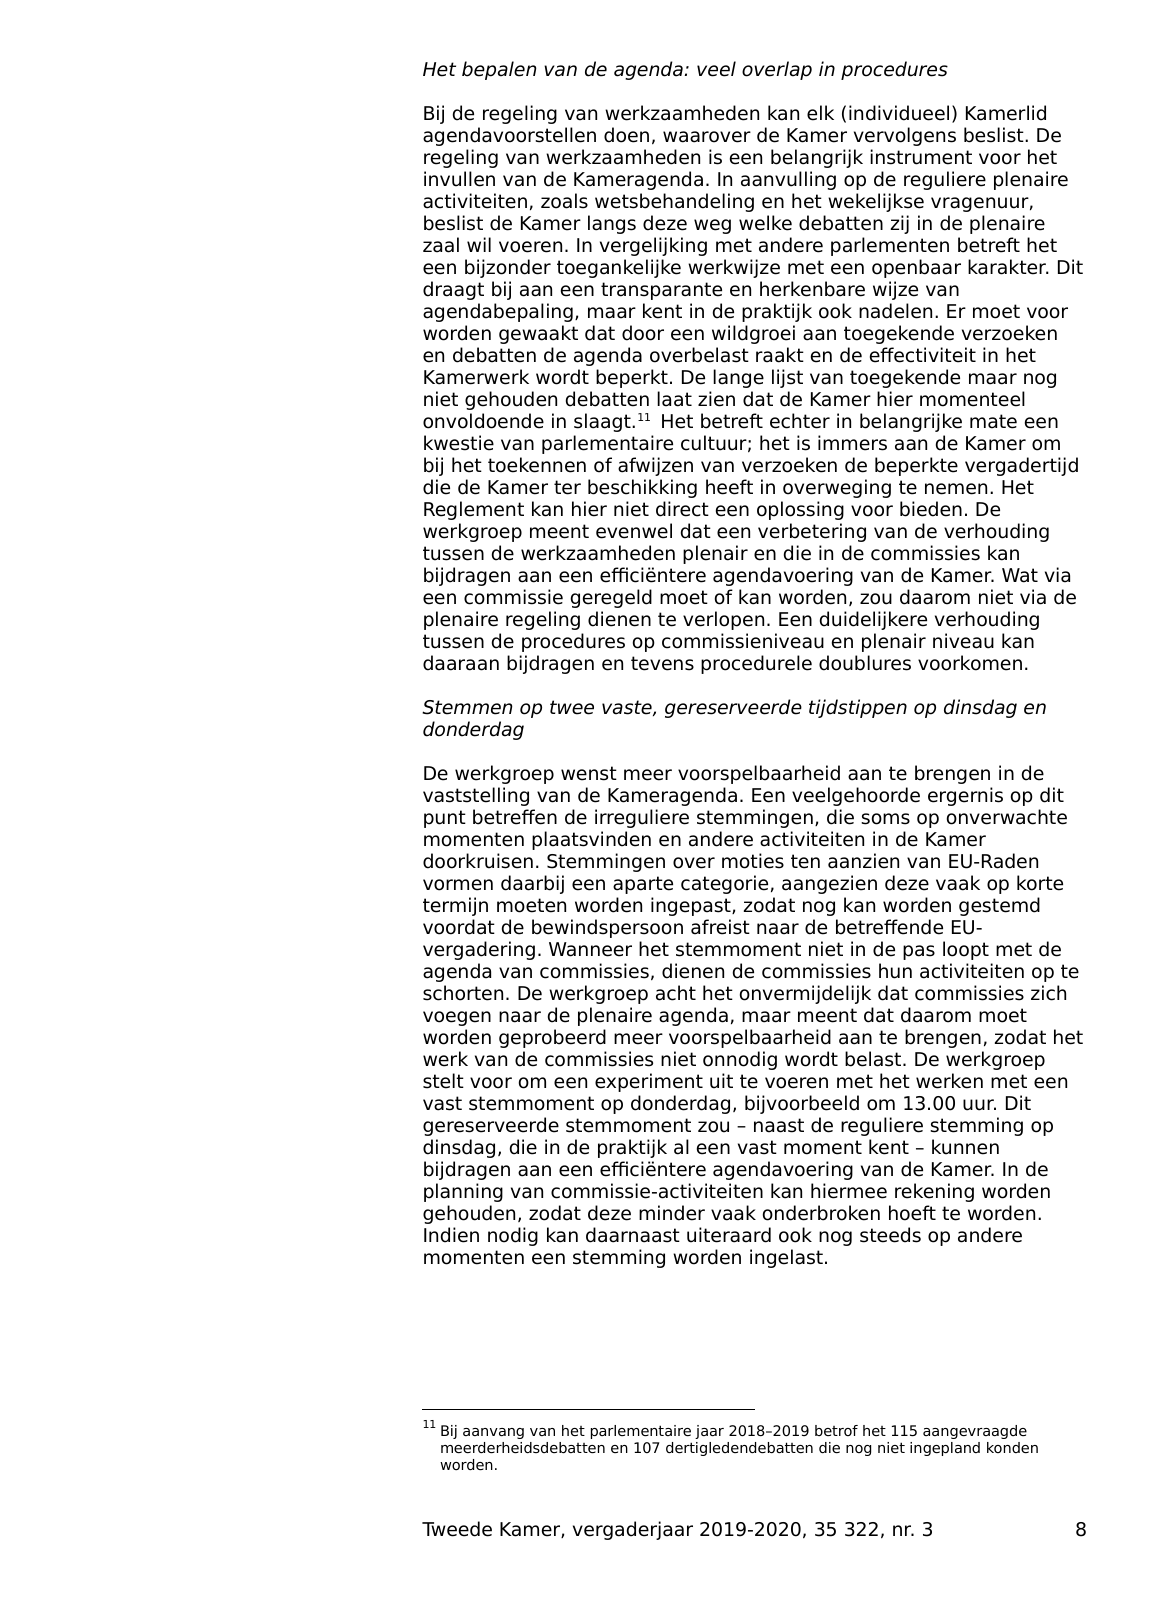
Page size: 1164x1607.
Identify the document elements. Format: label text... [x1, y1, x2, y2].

text De werkgroep wenst meer voorspelbaarheid aan te brengen in de vaststelling van de Kameragenda. Een veelgehoorde ergernis op dit punt betreffen de irreguliere stemmingen, die soms op onverwachte momenten plaatsvinden en andere activiteiten in de Kamer doorkruisen. Stemmingen over moties ten aanzien van EU-Raden vormen daarbij een aparte categorie, aangezien deze vaak op korte termijn moeten worden ingepast, zodat nog kan worden gestemd voordat de bewindspersoon afreist naar de betreffende EU-vergadering. Wanneer het stemmoment niet in de pas loopt met de agenda van commissies, dienen de commissies hun activiteiten op te schorten. De werkgroep acht het onvermijdelijk dat commissies zich voegen naar de plenaire agenda, maar meent dat daarom moet worden geprobeerd meer voorspelbaarheid aan te brengen, zodat het werk van de commissies niet onnodig wordt belast. De werkgroep stelt voor om een experiment uit te voeren met het werken met een vast stemmoment op donderdag, bijvoorbeeld om 13.00 uur. Dit gereserveerde stemmoment zou – naast de reguliere stemming op dinsdag, die in de praktijk al een vast moment kent – kunnen bijdragen aan een efficiëntere agendavoering van de Kamer. In de planning van commissie-activiteiten kan hiermee rekening worden gehouden, zodat deze minder vaak onderbroken hoeft te worden. Indien nodig kan daarnaast uiteraard ook nog steeds op andere momenten een stemming worden ingelast. [422, 763, 1087, 1268]
text Bij de regeling van werkzaamheden kan elk (individueel) Kamerlid agendavoorstellen doen, waarover de Kamer vervolgens beslist. De regeling van werkzaamheden is een belangrijk instrument voor het invullen van de Kameragenda. In aanvulling op de reguliere plenaire activiteiten, zoals wetsbehandeling en het wekelijkse vragenuur, beslist de Kamer langs deze weg welke debatten zij in de plenaire zaal wil voeren. In vergelijking met andere parlementen betreft het een bijzonder toegankelijke werkwijze met een openbaar karakter. Dit draagt bij aan een transparante en herkenbare wijze van agendabepaling, maar kent in de praktijk ook nadelen. Er moet voor worden gewaakt dat door een wildgroei aan toegekende verzoeken en debatten de agenda overbelast raakt en de effectiviteit in het Kamerwerk wordt beperkt. De lange lijst van toegekende maar nog niet gehouden debatten laat zien dat de Kamer hier momenteel onvoldoende in slaagt. Het betreft echter in belangrijke mate een kwestie van parlementaire cultuur; het is immers aan de Kamer om bij het toekennen of afwijzen van verzoeken de beperkte vergadertijd die de Kamer ter beschikking heeft in overweging te nemen. Het Reglement kan hier niet direct een oplossing voor bieden. De werkgroep meent evenwel dat een verbetering van de verhouding tussen de werkzaamheden plenair en die in de commissies kan bijdragen aan een efficiëntere agendavoering van de Kamer. Wat via een commissie geregeld moet of kan worden, zou daarom niet via de plenaire regeling dienen te verlopen. Een duidelijkere verhouding tussen de procedures op commissieniveau en plenair niveau kan daaraan bijdragen en tevens procedurele doublures voorkomen. [422, 103, 1087, 675]
text Bij aanvang van het parlementaire jaar 2018–2019 betrof het 115 aangevraagde meerderheidsdebatten en 107 dertigledendebatten die nog niet ingepland konden worden. [422, 1418, 1087, 1474]
subtitle Stemmen op twee vaste, gereserveerde tijdstippen op dinsdag en donderdag [422, 697, 1087, 741]
subtitle Het bepalen van de agenda: veel overlap in procedures [422, 59, 1087, 81]
